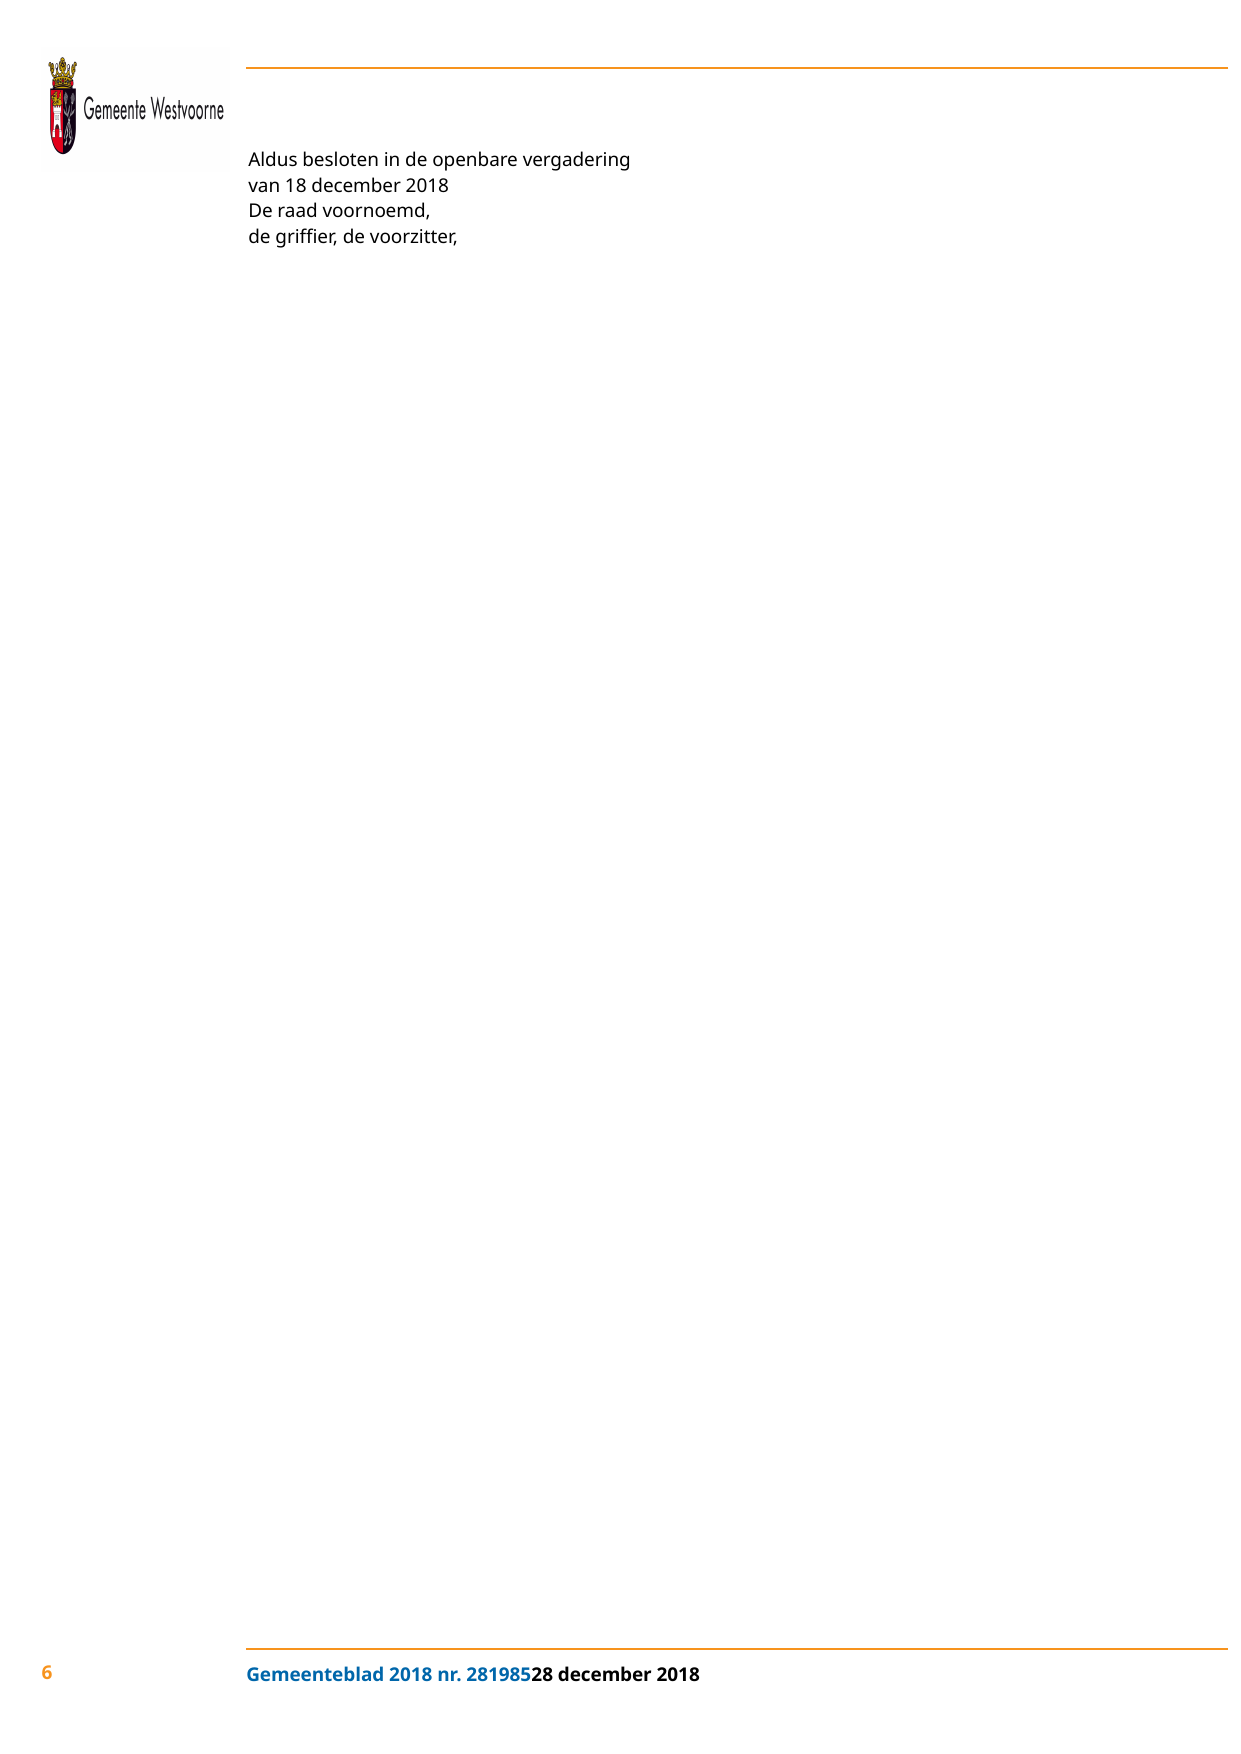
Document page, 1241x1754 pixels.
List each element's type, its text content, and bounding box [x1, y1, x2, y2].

picture [41, 47, 231, 172]
text van 18 december 2018 [248, 172, 1152, 198]
text De raad voornoemd, [248, 198, 1152, 223]
text de griffier, de voorzitter, [248, 223, 1152, 249]
text Aldus besloten in de openbare vergadering [248, 146, 1152, 172]
